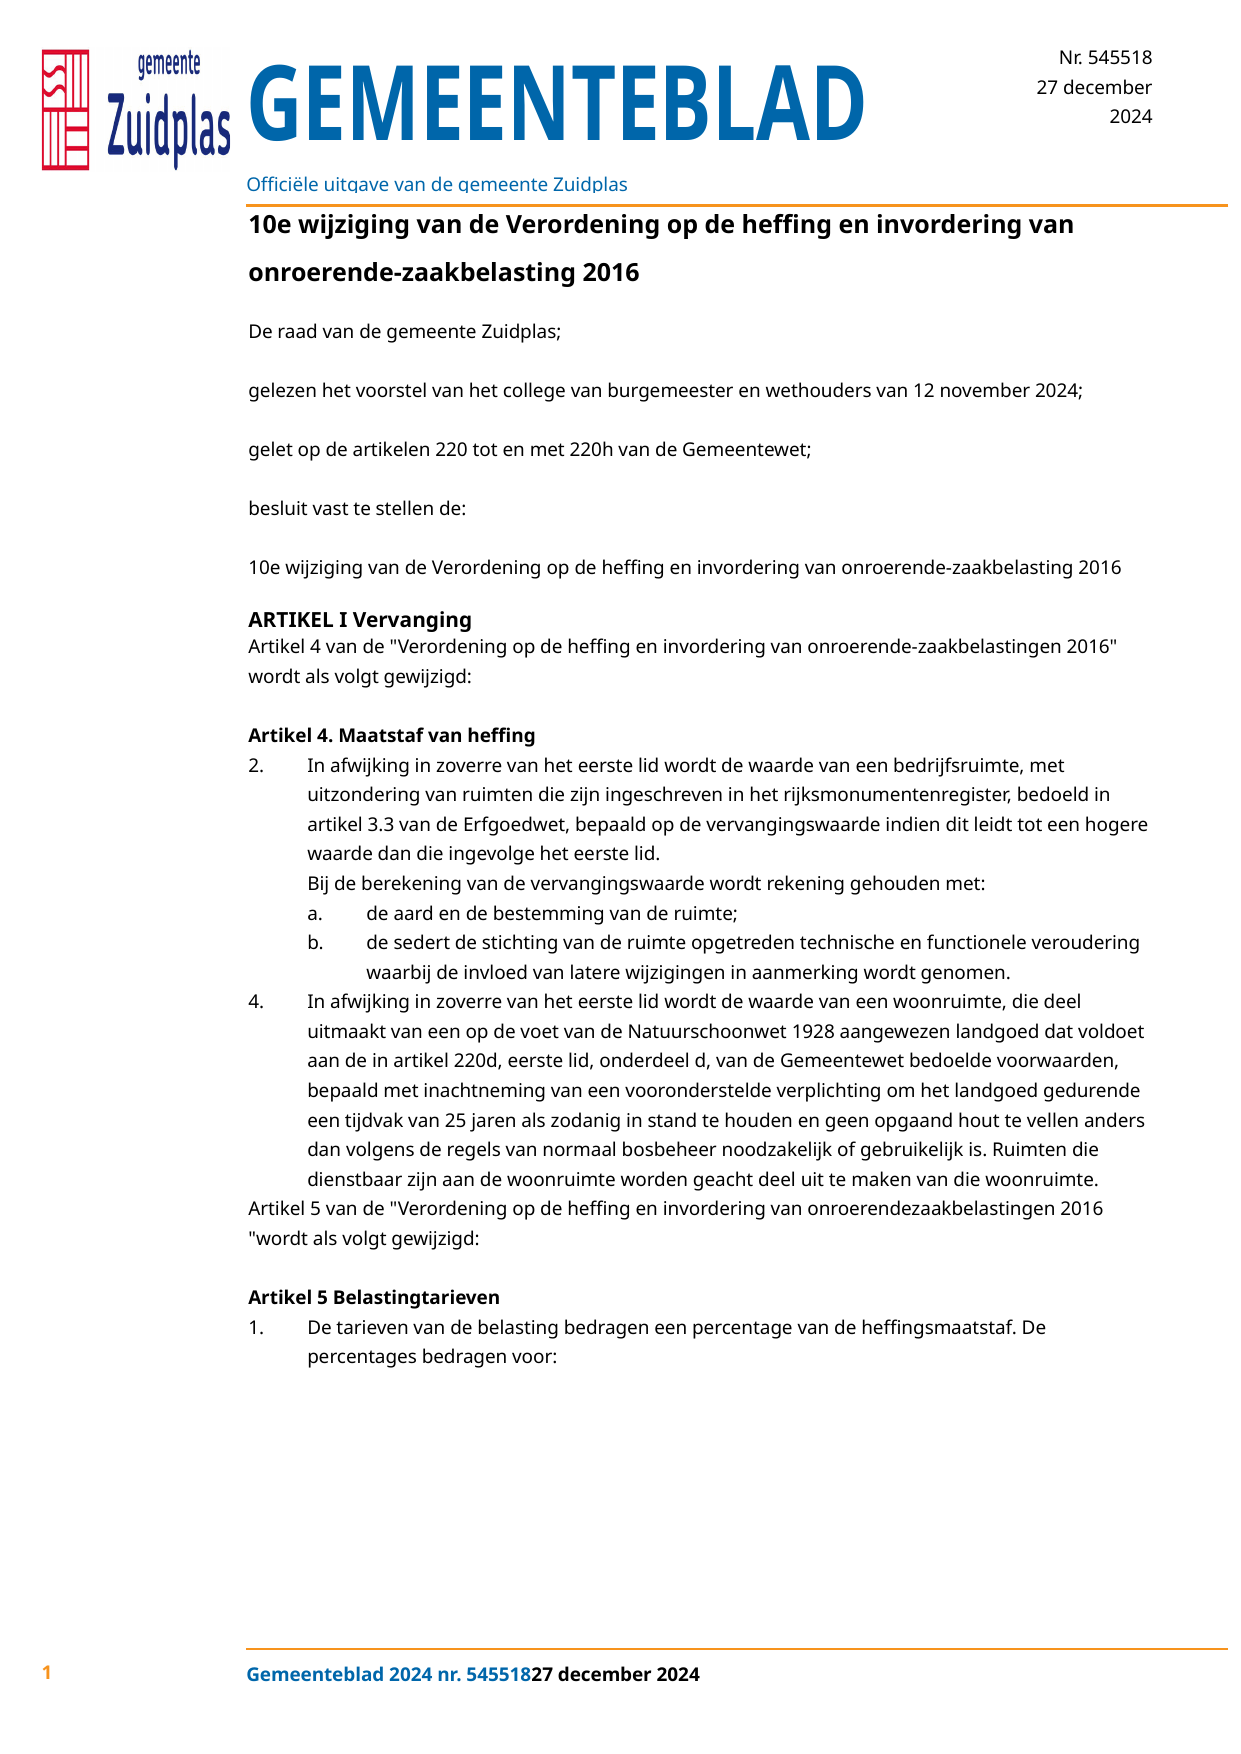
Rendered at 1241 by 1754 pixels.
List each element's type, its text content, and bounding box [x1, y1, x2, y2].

text Artikel 4 van de "Verordening op de heffing en invordering van onroerende-zaakbelastingen 2016" wordt als volgt gewijzigd: [248, 633, 1152, 689]
list In afwijking in zoverre van het eerste lid wordt de waarde van een woonruimte, die deel uitmaakt van een op de voet van de Natuurschoonwet 1928 aangewezen landgoed dat voldoet aan de in artikel 220d, eerste lid, onderdeel d, van de Gemeentewet bedoelde voorwaarden, bepaald met inachtneming van een vooronderstelde verplichting om het landgoed gedurende een tijdvak van 25 jaren als zodanig in stand te houden en geen opgaand hout te vellen anders dan volgens de regels van normaal bosbeheer noodzakelijk of gebruikelijk is. Ruimten die dienstbaar zijn aan de woonruimte worden geacht deel uit te maken van die woonruimte. [248, 988, 1152, 1192]
text 10e wijziging van de Verordening op de heffing en invordering van onroerende-zaakbelasting 2016 [248, 554, 1152, 580]
list Bij de berekening van de vervangingswaarde wordt rekening gehouden met: [248, 870, 1152, 896]
text 10e wijziging van de Verordening op de heffing en invordering van onroerende-zaakbelasting 2016 [248, 207, 1152, 288]
text besluit vast te stellen de: [248, 495, 1152, 521]
text Artikel 4. Maatstaf van heffing [248, 722, 1152, 748]
text De raad van de gemeente Zuidplas; [248, 318, 1152, 344]
text ARTIKEL I Vervanging [248, 605, 1152, 633]
list de sedert de stichting van de ruimte opgetreden technische en functionele veroudering waarbij de invloed van latere wijzigingen in aanmerking wordt genomen. [307, 929, 1152, 984]
list de aard en de bestemming van de ruimte; [307, 900, 1152, 925]
list In afwijking in zoverre van het eerste lid wordt de waarde van een bedrijfsruimte, met uitzondering van ruimten die zijn ingeschreven in het rijksmonumentenregister, bedoeld in artikel 3.3 van de Erfgoedwet, bepaald op de vervangingswaarde indien dit leidt tot een hogere waarde dan die ingevolge het eerste lid. [248, 752, 1152, 866]
picture [41, 47, 231, 172]
text gelet op de artikelen 220 tot en met 220h van de Gemeentewet; [248, 436, 1152, 462]
text gelezen het voorstel van het college van burgemeester en wethouders van 12 november 2024; [248, 377, 1152, 403]
text Artikel 5 van de "Verordening op de heffing en invordering van onroerendezaakbelastingen 2016 "wordt als volgt gewijzigd: [248, 1196, 1152, 1251]
text Artikel 5 Belastingtarieven [248, 1284, 1152, 1310]
list De tarieven van de belasting bedragen een percentage van de heffingsmaatstaf. De percentages bedragen voor: [248, 1314, 1152, 1369]
